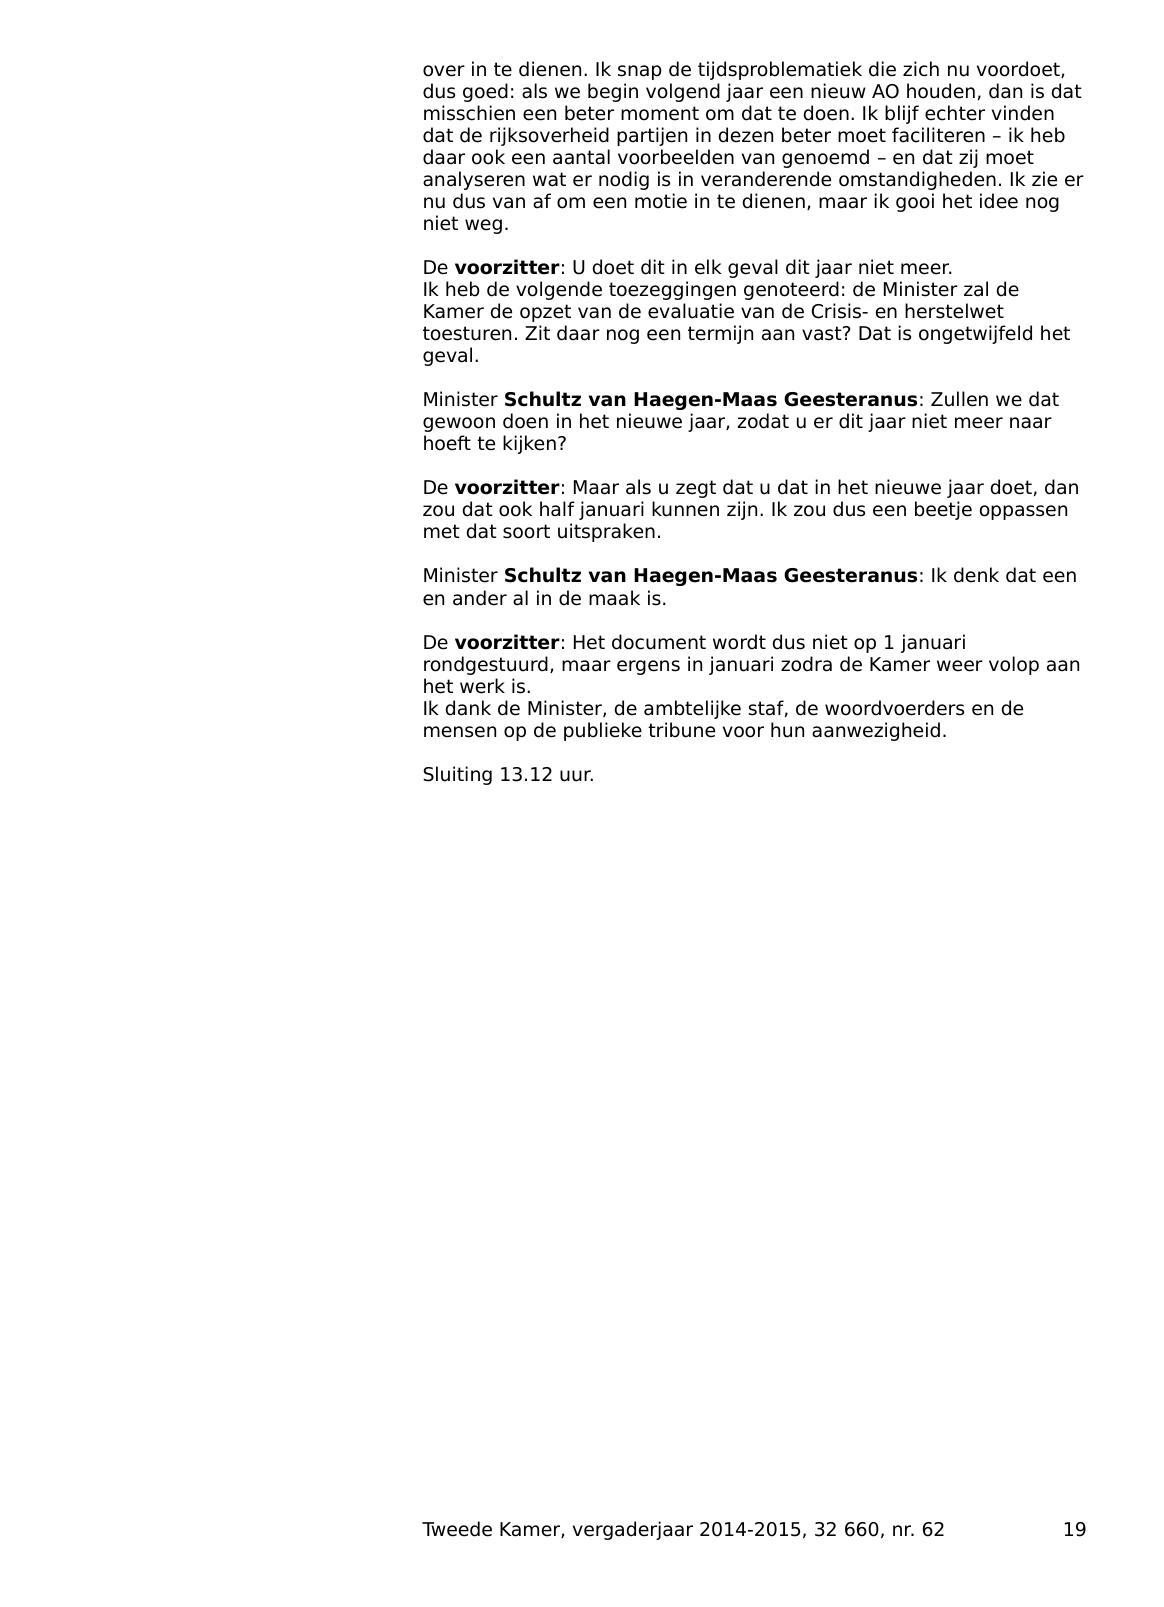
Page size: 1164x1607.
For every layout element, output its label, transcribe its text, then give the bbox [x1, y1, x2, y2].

text De voorzitter: Maar als u zegt dat u dat in het nieuwe jaar doet, dan zou dat ook half januari kunnen zijn. Ik zou dus een beetje oppassen met dat soort uitspraken. [422, 477, 1087, 543]
text De voorzitter: Het document wordt dus niet op 1 januari rondgestuurd, maar ergens in januari zodra de Kamer weer volop aan het werk is. [422, 632, 1087, 697]
text Sluiting 13.12 uur. [422, 764, 1087, 786]
text De voorzitter: U doet dit in elk geval dit jaar niet meer. [422, 257, 1087, 279]
text over in te dienen. Ik snap de tijdsproblematiek die zich nu voordoet, dus goed: als we begin volgend jaar een nieuw AO houden, dan is dat misschien een beter moment om dat te doen. Ik blijf echter vinden dat de rijksoverheid partijen in dezen beter moet faciliteren – ik heb daar ook een aantal voorbeelden van genoemd – en dat zij moet analyseren wat er nodig is in veranderende omstandigheden. Ik zie er nu dus van af om een motie in te dienen, maar ik gooi het idee nog niet weg. [422, 59, 1087, 235]
text Minister Schultz van Haegen-Maas Geesteranus: Zullen we dat gewoon doen in het nieuwe jaar, zodat u er dit jaar niet meer naar hoeft te kijken? [422, 389, 1087, 455]
text Ik heb de volgende toezeggingen genoteerd: de Minister zal de Kamer de opzet van de evaluatie van de Crisis- en herstelwet toesturen. Zit daar nog een termijn aan vast? Dat is ongetwijfeld het geval. [422, 279, 1087, 367]
text Minister Schultz van Haegen-Maas Geesteranus: Ik denk dat een en ander al in de maak is. [422, 565, 1087, 609]
text Ik dank de Minister, de ambtelijke staf, de woordvoerders en de mensen op de publieke tribune voor hun aanwezigheid. [422, 697, 1087, 741]
